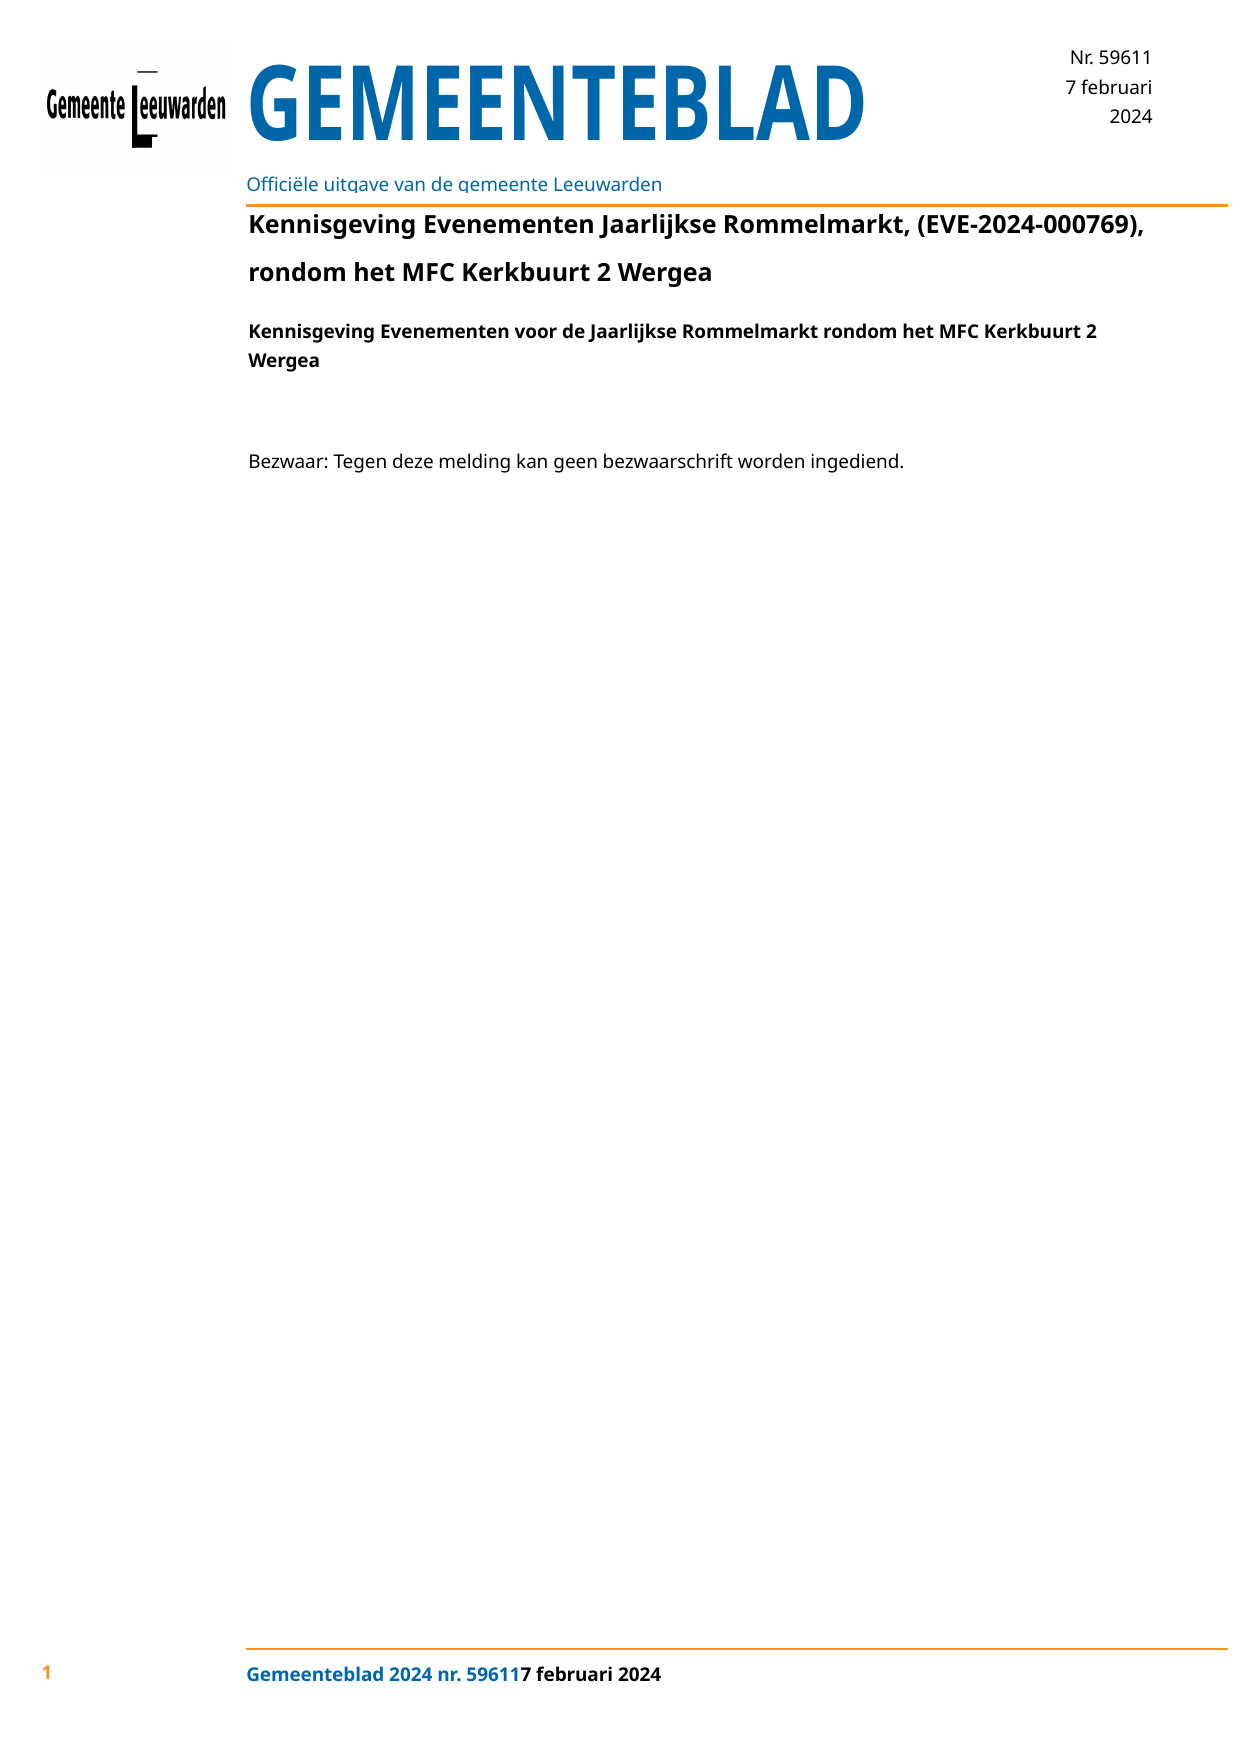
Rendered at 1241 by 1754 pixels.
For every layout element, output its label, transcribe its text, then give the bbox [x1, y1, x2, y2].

text Bezwaar: Tegen deze melding kan geen bezwaarschrift worden ingediend. [248, 448, 1152, 474]
text Kennisgeving Evenementen Jaarlijkse Rommelmarkt, (EVE-2024-000769), rondom het MFC Kerkbuurt 2 Wergea [248, 207, 1152, 288]
picture [41, 47, 231, 172]
text Kennisgeving Evenementen voor de Jaarlijkse Rommelmarkt rondom het MFC Kerkbuurt 2 Wergea [248, 318, 1152, 373]
